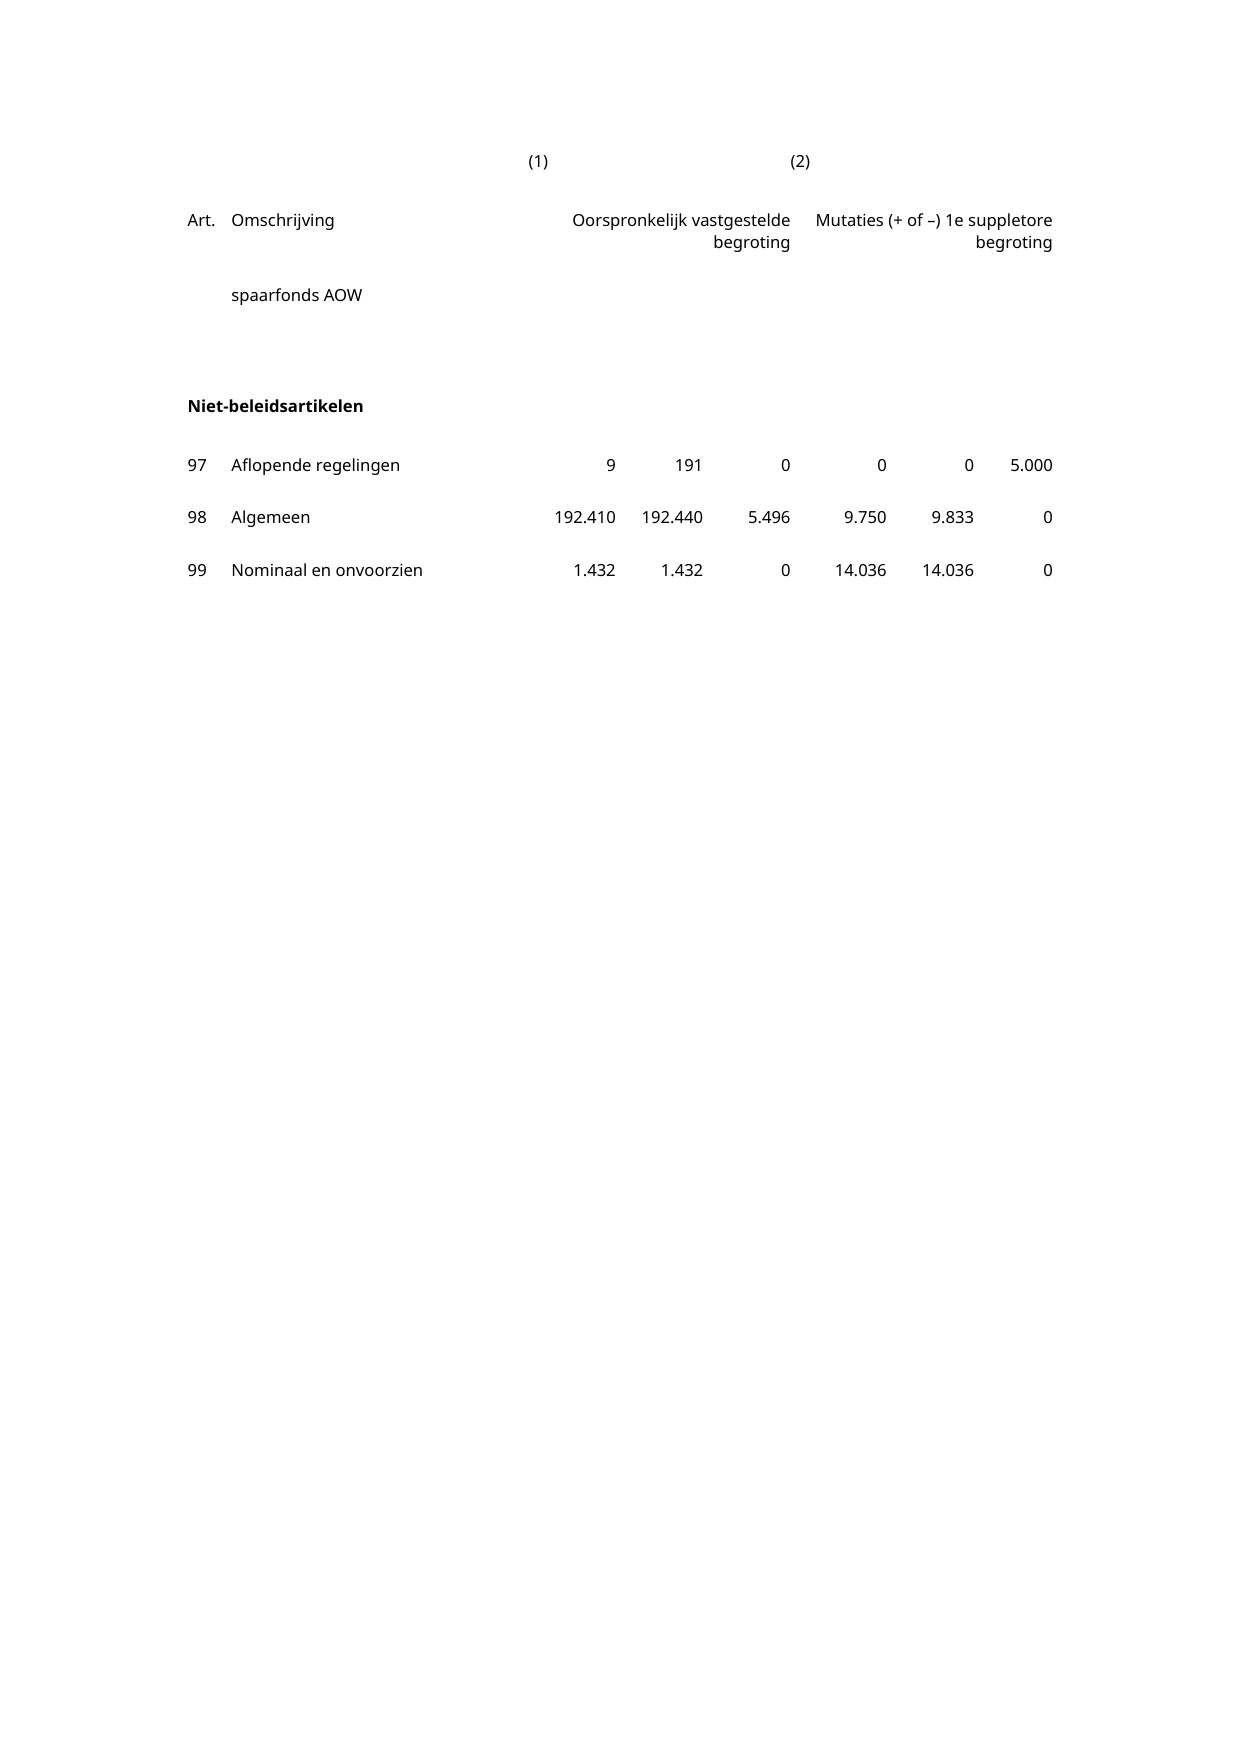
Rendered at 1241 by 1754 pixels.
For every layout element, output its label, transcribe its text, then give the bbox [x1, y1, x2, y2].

table_cell 99 [188, 559, 231, 612]
table_cell 0 [703, 454, 790, 506]
table_cell 5.000 [974, 454, 1053, 506]
table_cell 14.036 [790, 559, 886, 612]
table_cell Omschrijving [231, 209, 528, 284]
table_cell [528, 284, 616, 337]
table_cell [974, 395, 1053, 453]
table_cell 191 [616, 454, 703, 506]
table_cell Art. [188, 209, 231, 284]
table_cell [790, 395, 886, 453]
table_header (2) [790, 150, 1053, 208]
table_cell [886, 337, 974, 395]
table_cell [231, 337, 528, 395]
table_header (1) [528, 150, 790, 208]
table_cell 192.410 [528, 506, 616, 559]
table_header [231, 150, 528, 208]
table_cell Aflopende regelingen [231, 454, 528, 506]
table_cell [188, 337, 231, 395]
table_cell 98 [188, 506, 231, 559]
table_cell spaarfonds AOW [231, 284, 528, 337]
table_cell 192.440 [616, 506, 703, 559]
table_cell Oorspronkelijk vastgestelde begroting [528, 209, 790, 284]
table_cell [703, 337, 790, 395]
table_cell Algemeen [231, 506, 528, 559]
table_cell 0 [790, 454, 886, 506]
table_header [188, 150, 231, 208]
table_cell [974, 337, 1053, 395]
table_cell 0 [974, 559, 1053, 612]
table_cell [616, 337, 703, 395]
table_cell Niet-beleidsartikelen [188, 395, 528, 453]
table_cell [616, 395, 703, 453]
table_cell [528, 395, 616, 453]
table_cell 1.432 [528, 559, 616, 612]
table_cell 9 [528, 454, 616, 506]
table_cell 9.833 [886, 506, 974, 559]
table_cell Nominaal en onvoorzien [231, 559, 528, 612]
table_cell [703, 395, 790, 453]
table_cell 97 [188, 454, 231, 506]
table_cell [188, 284, 231, 337]
table_cell [886, 284, 974, 337]
table_cell [528, 337, 616, 395]
table_cell [703, 284, 790, 337]
table_cell 14.036 [886, 559, 974, 612]
table_cell 0 [974, 506, 1053, 559]
table_cell [790, 337, 886, 395]
table_cell [790, 284, 886, 337]
table_cell [974, 284, 1053, 337]
table_cell [886, 395, 974, 453]
table_cell [616, 284, 703, 337]
table_cell 0 [703, 559, 790, 612]
table_cell 5.496 [703, 506, 790, 559]
table_cell Mutaties (+ of –) 1e suppletore begroting [790, 209, 1053, 284]
table_cell 9.750 [790, 506, 886, 559]
table_cell 0 [886, 454, 974, 506]
table_cell 1.432 [616, 559, 703, 612]
